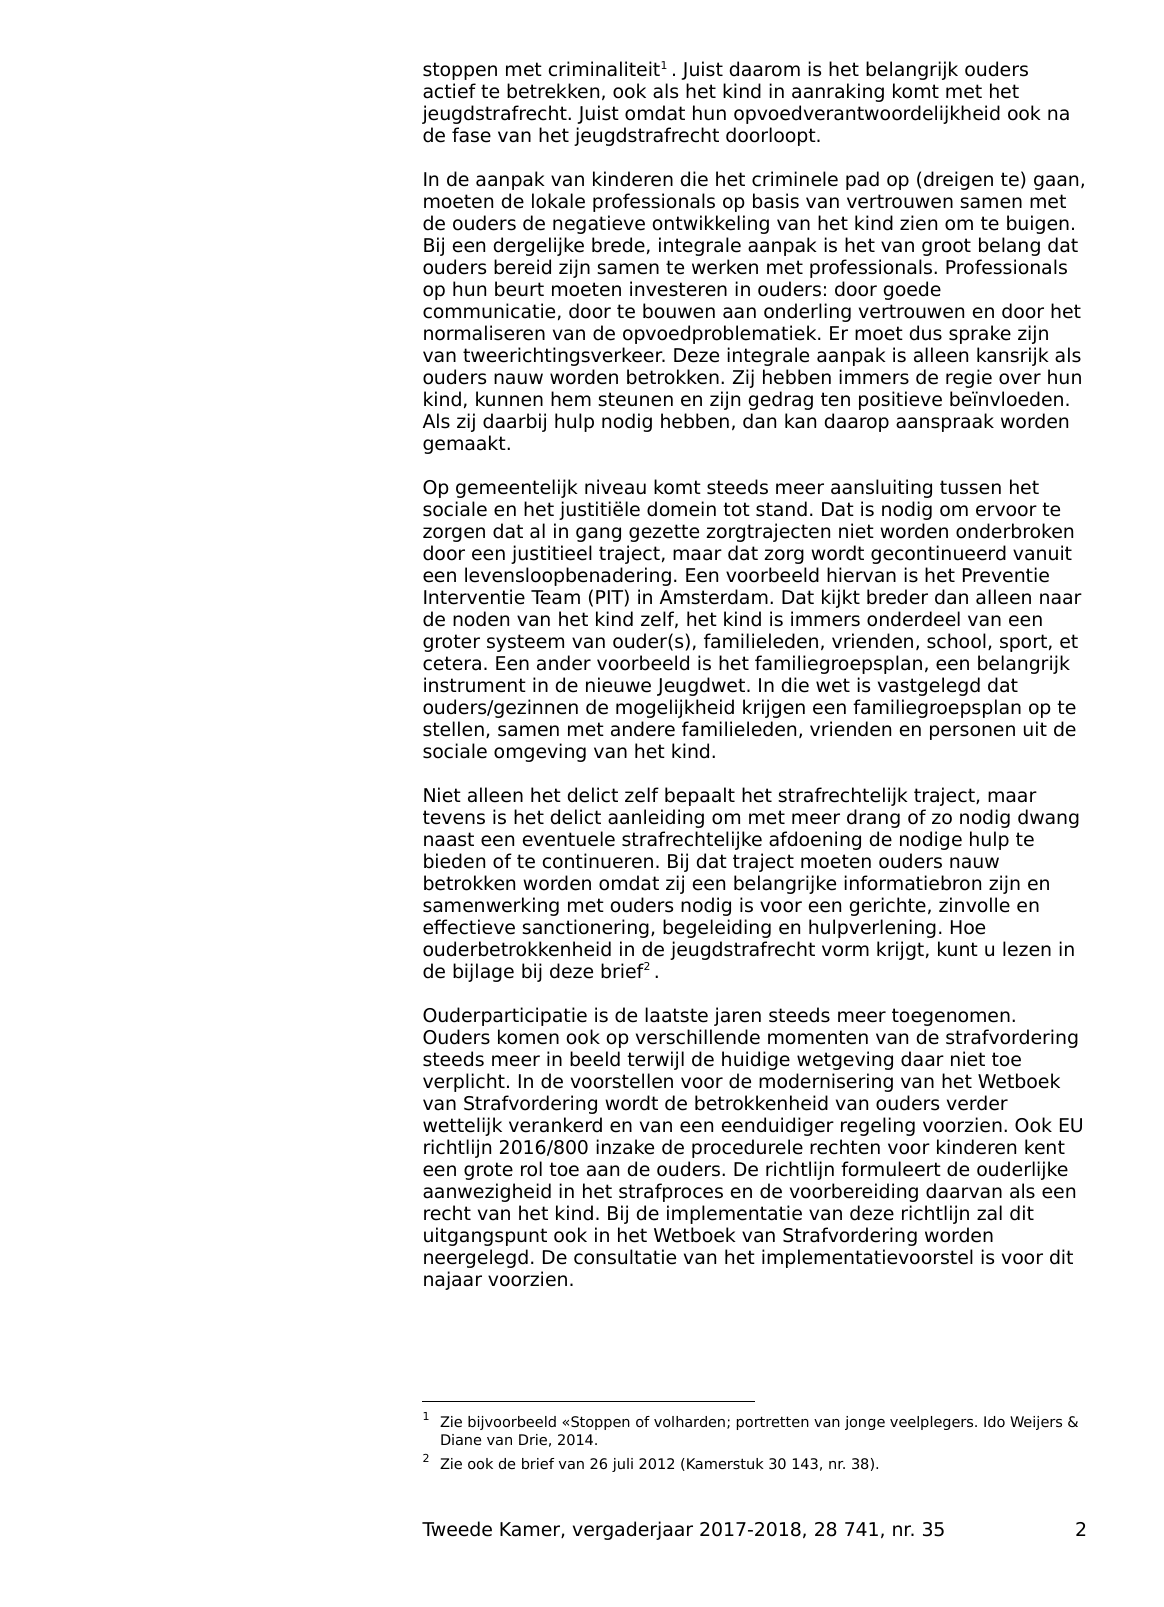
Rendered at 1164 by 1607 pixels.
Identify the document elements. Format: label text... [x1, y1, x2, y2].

text Op gemeentelijk niveau komt steeds meer aansluiting tussen het sociale en het justitiële domein tot stand. Dat is nodig om ervoor te zorgen dat al in gang gezette zorgtrajecten niet worden onderbroken door een justitieel traject, maar dat zorg wordt gecontinueerd vanuit een levensloopbenadering. Een voorbeeld hiervan is het Preventie Interventie Team (PIT) in Amsterdam. Dat kijkt breder dan alleen naar de noden van het kind zelf, het kind is immers onderdeel van een groter systeem van ouder(s), familieleden, vrienden, school, sport, et cetera. Een ander voorbeeld is het familiegroepsplan, een belangrijk instrument in de nieuwe Jeugdwet. In die wet is vastgelegd dat ouders/gezinnen de mogelijkheid krijgen een familiegroepsplan op te stellen, samen met andere familieleden, vrienden en personen uit de sociale omgeving van het kind. [422, 477, 1087, 763]
text stoppen met criminaliteit. Juist daarom is het belangrijk ouders actief te betrekken, ook als het kind in aanraking komt met het jeugdstrafrecht. Juist omdat hun opvoedverantwoordelijkheid ook na de fase van het jeugdstrafrecht doorloopt. [422, 59, 1087, 147]
text Zie ook de brief van 26 juli 2012 (Kamerstuk 30 143, nr. 38). [422, 1452, 1087, 1474]
text In de aanpak van kinderen die het criminele pad op (dreigen te) gaan, moeten de lokale professionals op basis van vertrouwen samen met de ouders de negatieve ontwikkeling van het kind zien om te buigen. Bij een dergelijke brede, integrale aanpak is het van groot belang dat ouders bereid zijn samen te werken met professionals. Professionals op hun beurt moeten investeren in ouders: door goede communicatie, door te bouwen aan onderling vertrouwen en door het normaliseren van de opvoedproblematiek. Er moet dus sprake zijn van tweerichtingsverkeer. Deze integrale aanpak is alleen kansrijk als ouders nauw worden betrokken. Zij hebben immers de regie over hun kind, kunnen hem steunen en zijn gedrag ten positieve beïnvloeden. Als zij daarbij hulp nodig hebben, dan kan daarop aanspraak worden gemaakt. [422, 169, 1087, 455]
text Zie bijvoorbeeld «Stoppen of volharden; portretten van jonge veelplegers. Ido Weijers & Diane van Drie, 2014. [422, 1410, 1087, 1449]
text Niet alleen het delict zelf bepaalt het strafrechtelijk traject, maar tevens is het delict aanleiding om met meer drang of zo nodig dwang naast een eventuele strafrechtelijke afdoening de nodige hulp te bieden of te continueren. Bij dat traject moeten ouders nauw betrokken worden omdat zij een belangrijke informatiebron zijn en samenwerking met ouders nodig is voor een gerichte, zinvolle en effectieve sanctionering, begeleiding en hulpverlening. Hoe ouderbetrokkenheid in de jeugdstrafrecht vorm krijgt, kunt u lezen in de bijlage bij deze brief. [422, 785, 1087, 983]
text Ouderparticipatie is de laatste jaren steeds meer toegenomen. Ouders komen ook op verschillende momenten van de strafvordering steeds meer in beeld terwijl de huidige wetgeving daar niet toe verplicht. In de voorstellen voor de modernisering van het Wetboek van Strafvordering wordt de betrokkenheid van ouders verder wettelijk verankerd en van een eenduidiger regeling voorzien. Ook EU richtlijn 2016/800 inzake de procedurele rechten voor kinderen kent een grote rol toe aan de ouders. De richtlijn formuleert de ouderlijke aanwezigheid in het strafproces en de voorbereiding daarvan als een recht van het kind. Bij de implementatie van deze richtlijn zal dit uitgangspunt ook in het Wetboek van Strafvordering worden neergelegd. De consultatie van het implementatievoorstel is voor dit najaar voorzien. [422, 1005, 1087, 1291]
